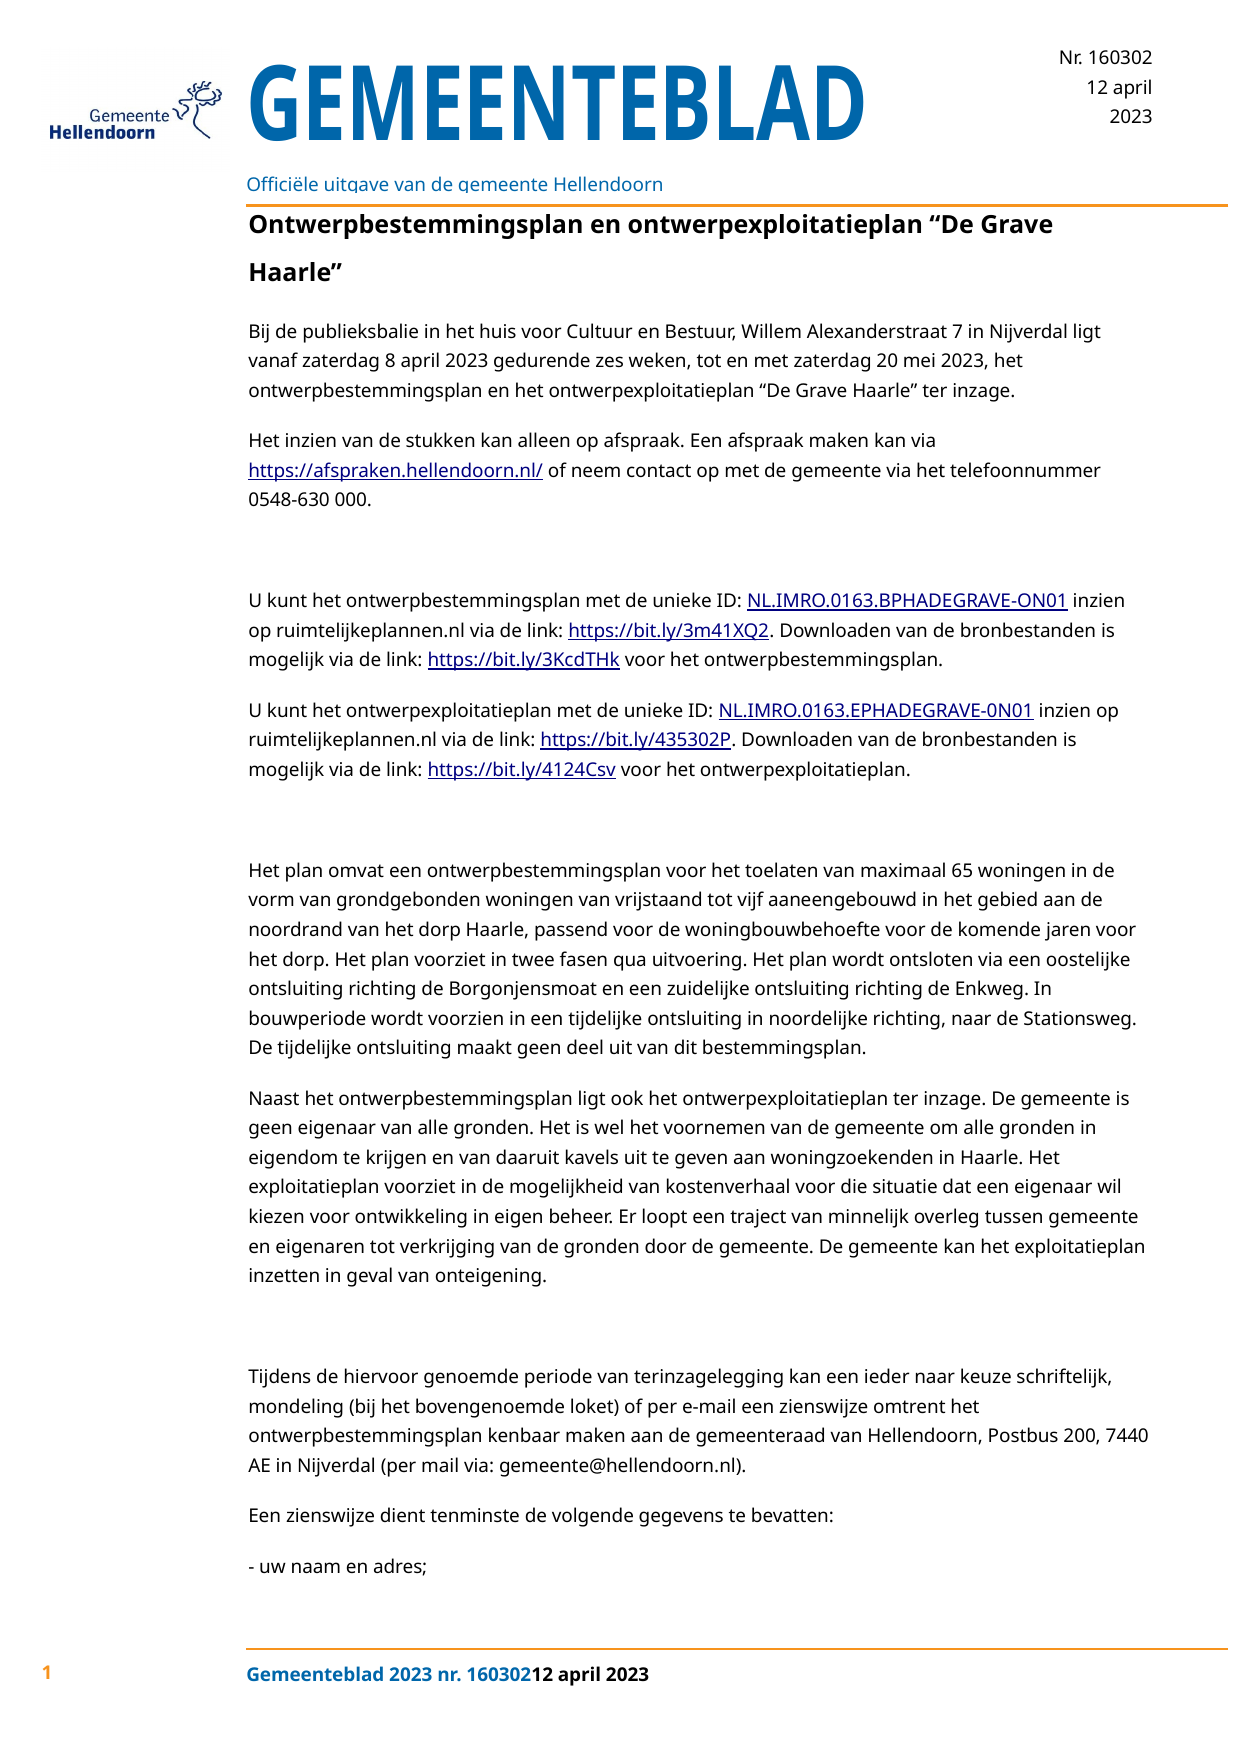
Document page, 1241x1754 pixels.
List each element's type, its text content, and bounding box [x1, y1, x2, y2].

text Het plan omvat een ontwerpbestemmingsplan voor het toelaten van maximaal 65 woningen in de vorm van grondgebonden woningen van vrijstaand tot vijf aaneengebouwd in het gebied aan de noordrand van het dorp Haarle, passend voor de woningbouwbehoefte voor de komende jaren voor het dorp. Het plan voorziet in twee fasen qua uitvoering. Het plan wordt ontsloten via een oostelijke ontsluiting richting de Borgonjensmoat en een zuidelijke ontsluiting richting de Enkweg. In bouwperiode wordt voorzien in een tijdelijke ontsluiting in noordelijke richting, naar de Stationsweg. De tijdelijke ontsluiting maakt geen deel uit van dit bestemmingsplan. [248, 857, 1152, 1060]
text - uw naam en adres; [248, 1553, 1152, 1579]
text Naast het ontwerpbestemmingsplan ligt ook het ontwerpexploitatieplan ter inzage. De gemeente is geen eigenaar van alle gronden. Het is wel het voornemen van de gemeente om alle gronden in eigendom te krijgen en van daaruit kavels uit te geven aan woningzoekenden in Haarle. Het exploitatieplan voorziet in de mogelijkheid van kostenverhaal voor die situatie dat een eigenaar wil kiezen voor ontwikkeling in eigen beheer. Er loopt een traject van minnelijk overleg tussen gemeente en eigenaren tot verkrijging van de gronden door de gemeente. De gemeente kan het exploitatieplan inzetten in geval van onteigening. [248, 1085, 1152, 1288]
text U kunt het ontwerpexploitatieplan met de unieke ID: NL.IMRO.0163.EPHADEGRAVE-0N01 inzien op ruimtelijkeplannen.nl via de link: https://bit.ly/435302P. Downloaden van de bronbestanden is mogelijk via de link: https://bit.ly/4124Csv voor het ontwerpexploitatieplan. [248, 697, 1152, 782]
text Tijdens de hiervoor genoemde periode van terinzagelegging kan een ieder naar keuze schriftelijk, mondeling (bij het bovengenoemde loket) of per e-mail een zienswijze omtrent het ontwerpbestemmingsplan kenbaar maken aan de gemeenteraad van Hellendoorn, Postbus 200, 7440 AE in Nijverdal (per mail via: gemeente@hellendoorn.nl). [248, 1363, 1152, 1478]
text Een zienswijze dient tenminste de volgende gegevens te bevatten: [248, 1502, 1152, 1528]
picture [41, 47, 231, 172]
text Ontwerpbestemmingsplan en ontwerpexploitatieplan “De Grave Haarle” [248, 207, 1152, 288]
text Bij de publieksbalie in het huis voor Cultuur en Bestuur, Willem Alexanderstraat 7 in Nijverdal ligt vanaf zaterdag 8 april 2023 gedurende zes weken, tot en met zaterdag 20 mei 2023, het ontwerpbestemmingsplan en het ontwerpexploitatieplan “De Grave Haarle” ter inzage. [248, 318, 1152, 403]
text U kunt het ontwerpbestemmingsplan met de unieke ID: NL.IMRO.0163.BPHADEGRAVE-ON01 inzien op ruimtelijkeplannen.nl via de link: https://bit.ly/3m41XQ2. Downloaden van de bronbestanden is mogelijk via de link: https://bit.ly/3KcdTHk voor het ontwerpbestemmingsplan. [248, 587, 1152, 672]
text Het inzien van de stukken kan alleen op afspraak. Een afspraak maken kan via https://afspraken.hellendoorn.nl/ of neem contact op met de gemeente via het telefoonnummer 0548-630 000. [248, 427, 1152, 512]
